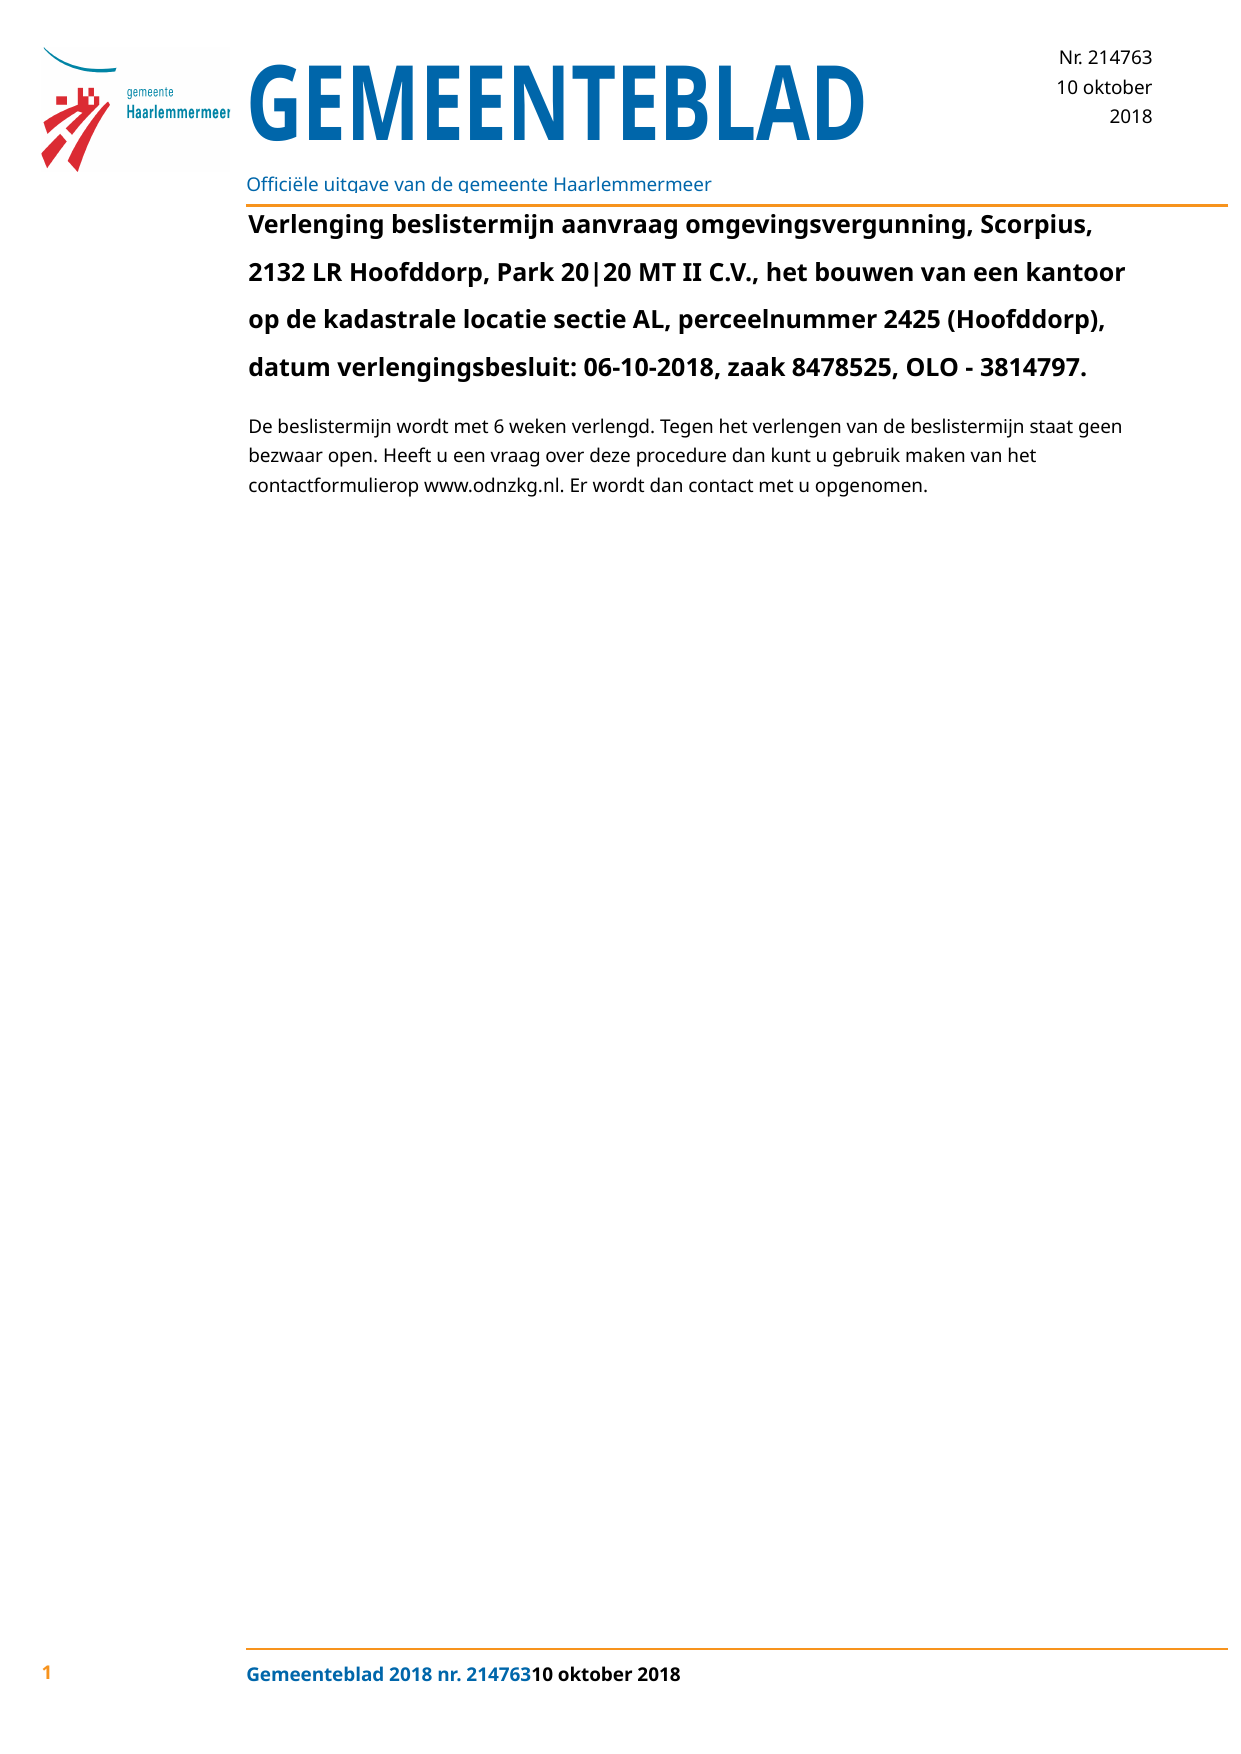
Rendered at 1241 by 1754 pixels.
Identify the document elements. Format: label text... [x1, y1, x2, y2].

picture [41, 47, 231, 172]
text De beslistermijn wordt met 6 weken verlengd. Tegen het verlengen van de beslistermijn staat geen bezwaar open. Heeft u een vraag over deze procedure dan kunt u gebruik maken van het contactformulierop www.odnzkg.nl. Er wordt dan contact met u opgenomen. [248, 413, 1152, 498]
text Verlenging beslistermijn aanvraag omgevingsvergunning, Scorpius, 2132 LR Hoofddorp, Park 20|20 MT II C.V., het bouwen van een kantoor op de kadastrale locatie sectie AL, perceelnummer 2425 (Hoofddorp), datum verlengingsbesluit: 06-10-2018, zaak 8478525, OLO - 3814797. [248, 207, 1152, 384]
